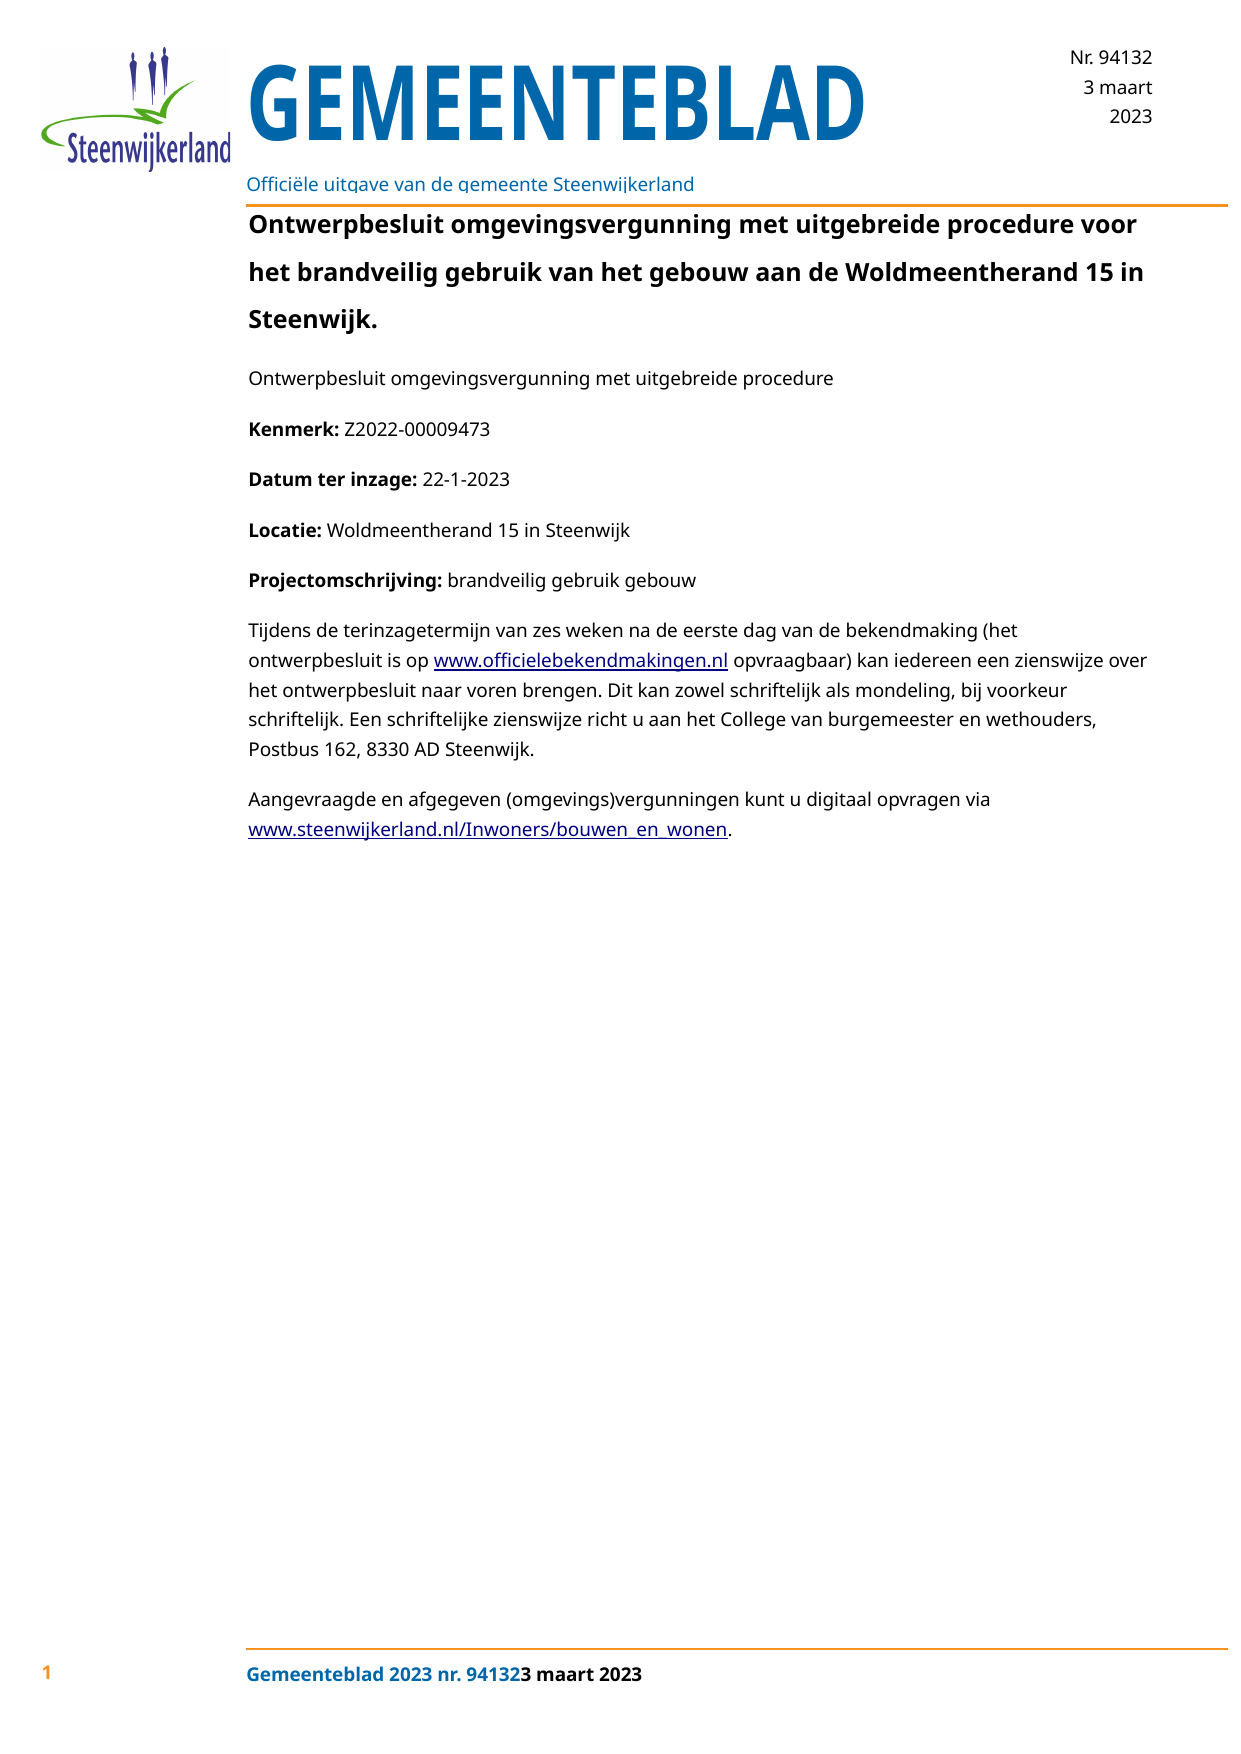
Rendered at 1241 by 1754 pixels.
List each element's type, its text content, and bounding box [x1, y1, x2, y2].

picture [41, 47, 231, 172]
text Ontwerpbesluit omgevingsvergunning met uitgebreide procedure [248, 366, 1152, 391]
text Ontwerpbesluit omgevingsvergunning met uitgebreide procedure voor het brandveilig gebruik van het gebouw aan de Woldmeentherand 15 in Steenwijk. [248, 207, 1152, 336]
text Datum ter inzage: 22-1-2023 [248, 466, 1152, 492]
text Tijdens de terinzagetermijn van zes weken na de eerste dag van de bekendmaking (het ontwerpbesluit is op www.officielebekendmakingen.nl opvraagbaar) kan iedereen een zienswijze over het ontwerpbesluit naar voren brengen. Dit kan zowel schriftelijk als mondeling, bij voorkeur schriftelijk. Een schriftelijke zienswijze richt u aan het College van burgemeester en wethouders, Postbus 162, 8330 AD Steenwijk. [248, 618, 1152, 762]
text Aangevraagde en afgegeven (omgevings)vergunningen kunt u digitaal opvragen via www.steenwijkerland.nl/Inwoners/bouwen_en_wonen. [248, 786, 1152, 842]
text Locatie: Woldmeentherand 15 in Steenwijk [248, 517, 1152, 542]
text Kenmerk: Z2022-00009473 [248, 416, 1152, 442]
text Projectomschrijving: brandveilig gebruik gebouw [248, 567, 1152, 593]
